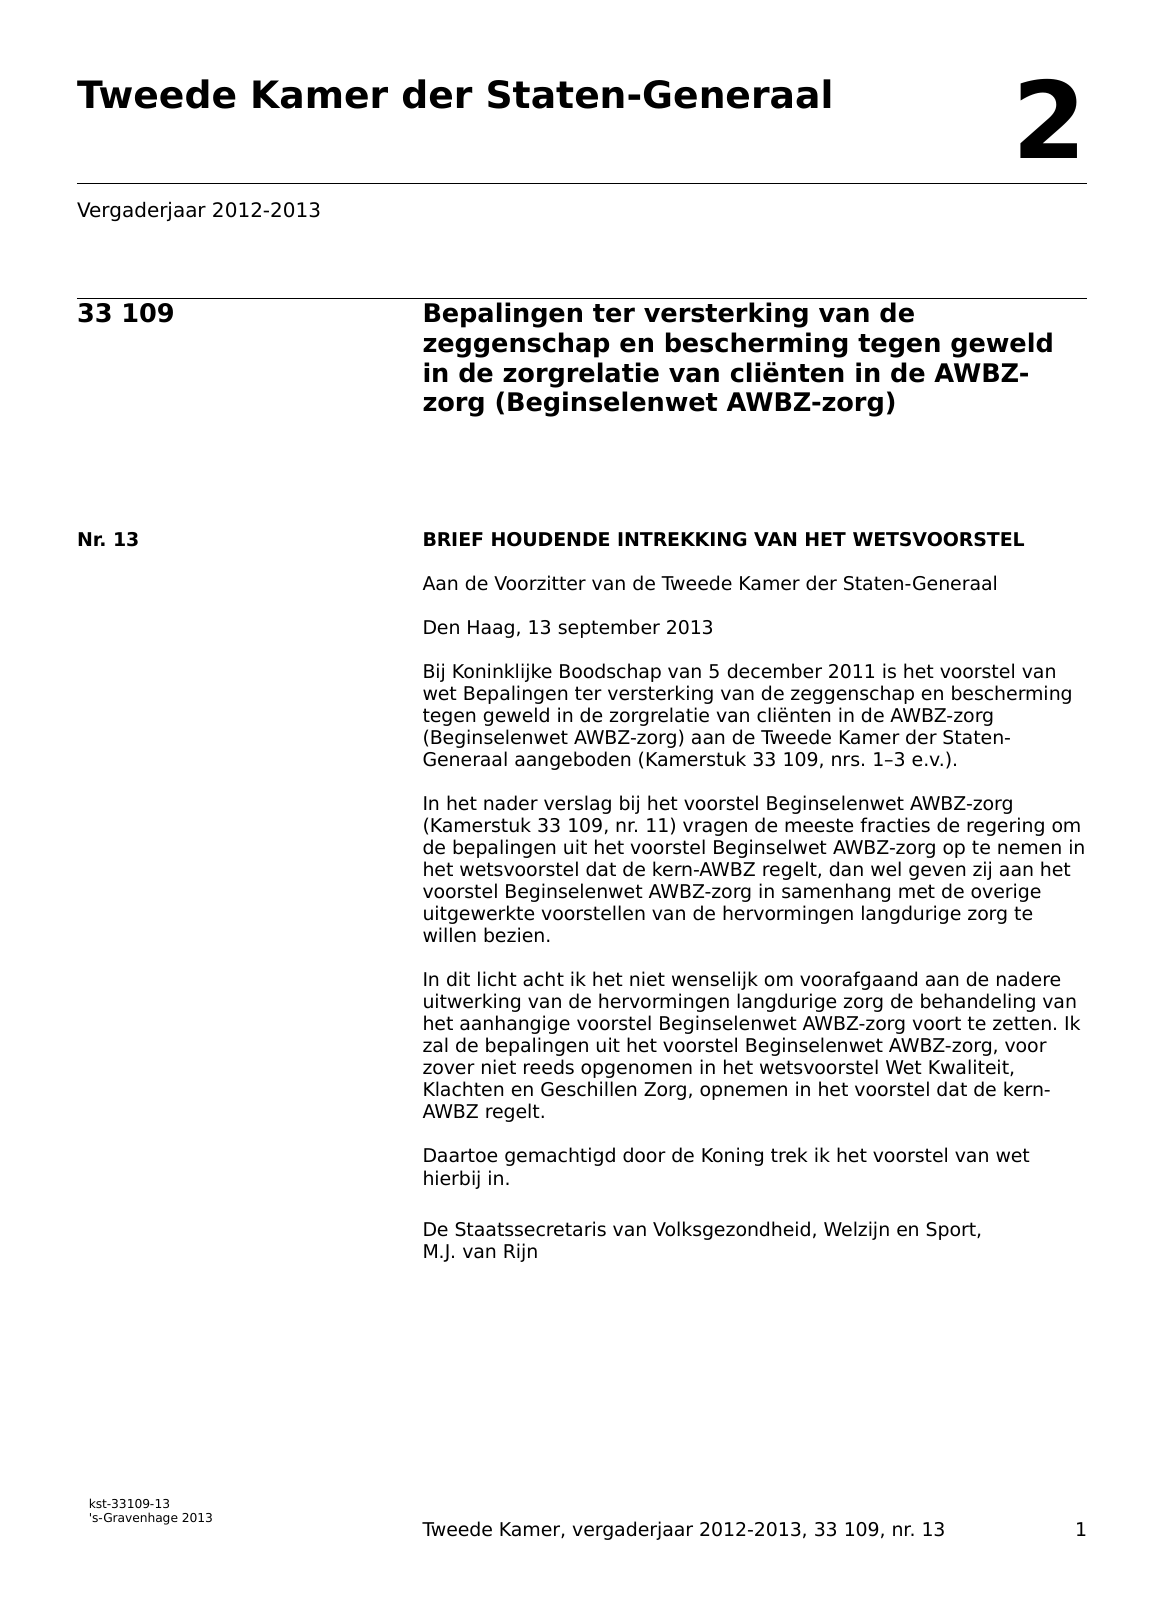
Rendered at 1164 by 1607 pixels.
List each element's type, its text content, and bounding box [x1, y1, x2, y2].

text In het nader verslag bij het voorstel Beginselenwet AWBZ-zorg (Kamerstuk 33 109, nr. 11) vragen de meeste fracties de regering om de bepalingen uit het voorstel Beginselwet AWBZ-zorg op te nemen in het wetsvoorstel dat de kern-AWBZ regelt, dan wel geven zij aan het voorstel Beginselenwet AWBZ-zorg in samenhang met de overige uitgewerkte voorstellen van de hervormingen langdurige zorg te willen bezien. [422, 793, 1087, 947]
table_cell Vergaderjaar 2012-2013 [77, 184, 1087, 298]
text Den Haag, 13 september 2013 [422, 617, 1087, 639]
text 's-Gravenhage 2013 [88, 1511, 323, 1525]
text In dit licht acht ik het niet wenselijk om voorafgaand aan de nadere uitwerking van de hervormingen langdurige zorg de behandeling van het aanhangige voorstel Beginselenwet AWBZ-zorg voort te zetten. Ik zal de bepalingen uit het voorstel Beginselenwet AWBZ-zorg, voor zover niet reeds opgenomen in het wetsvoorstel Wet Kwaliteit, Klachten en Geschillen Zorg, opnemen in het voorstel dat de kern-AWBZ regelt. [422, 969, 1087, 1123]
text Bij Koninklijke Boodschap van 5 december 2011 is het voorstel van wet Bepalingen ter versterking van de zeggenschap en bescherming tegen geweld in de zorgrelatie van cliënten in de AWBZ-zorg (Beginselenwet AWBZ-zorg) aan de Tweede Kamer der Staten-Generaal aangeboden (Kamerstuk 33 109, nrs. 1–3 e.v.). [422, 661, 1087, 771]
text Daartoe gemachtigd door de Koning trek ik het voorstel van wet hierbij in. [422, 1145, 1087, 1189]
table_header 2 [886, 59, 1087, 183]
text Aan de Voorzitter van de Tweede Kamer der Staten-Generaal [422, 573, 1087, 595]
subtitle Nr. 13 BRIEF HOUDENDE INTREKKING VAN HET WETSVOORSTEL [77, 529, 1087, 551]
text De Staatssecretaris van Volksgezondheid, Welzijn en Sport, M.J. van Rijn [422, 1219, 1087, 1263]
table_header Tweede Kamer der Staten-Generaal [77, 59, 886, 183]
text kst-33109-13 [88, 1497, 323, 1511]
subtitle 33 109 Bepalingen ter versterking van de zeggenschap en bescherming tegen geweld in de zorgrelatie van cliënten in de AWBZ-zorg (Beginselenwet AWBZ-zorg) [77, 299, 1087, 418]
